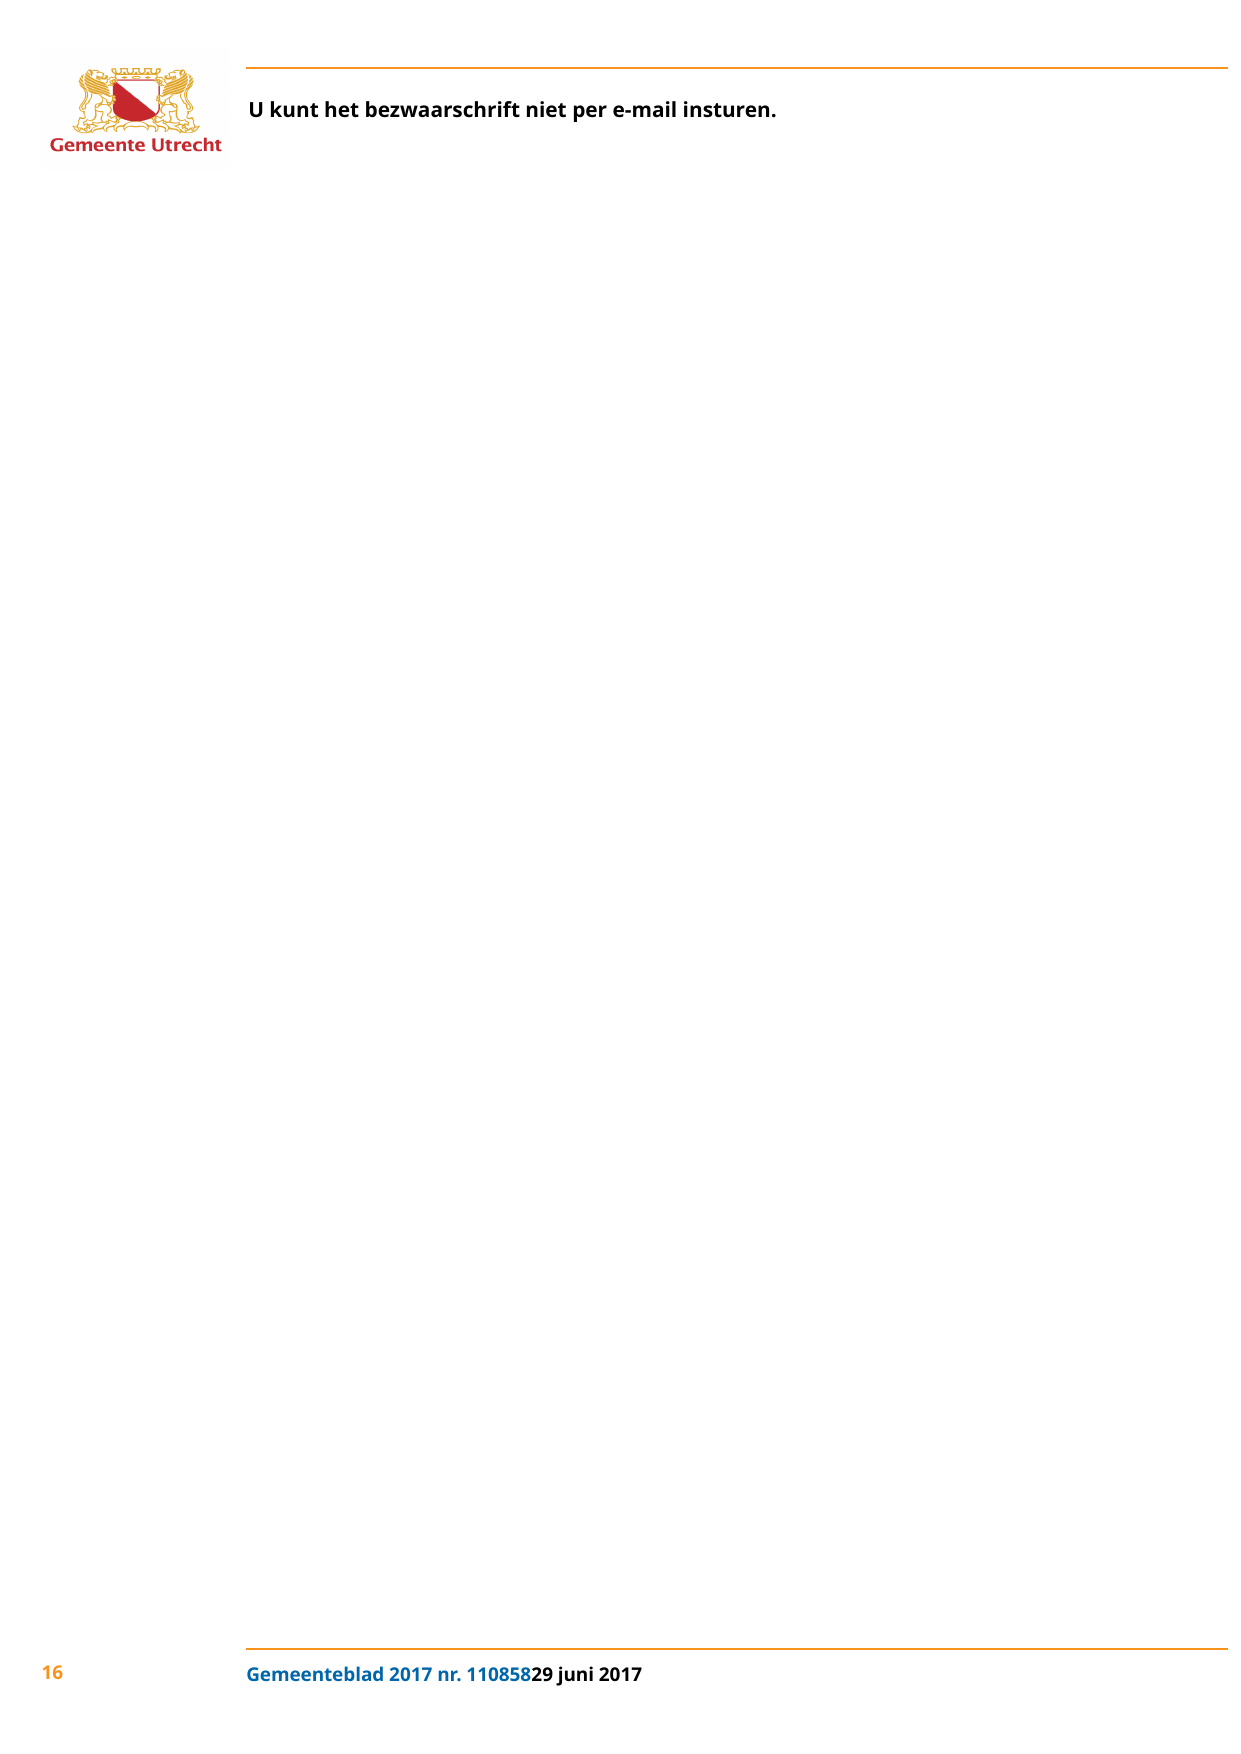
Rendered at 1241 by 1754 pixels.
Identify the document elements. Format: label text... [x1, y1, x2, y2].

picture [41, 47, 231, 172]
text U kunt het bezwaarschrift niet per e-mail insturen. [248, 95, 1152, 123]
